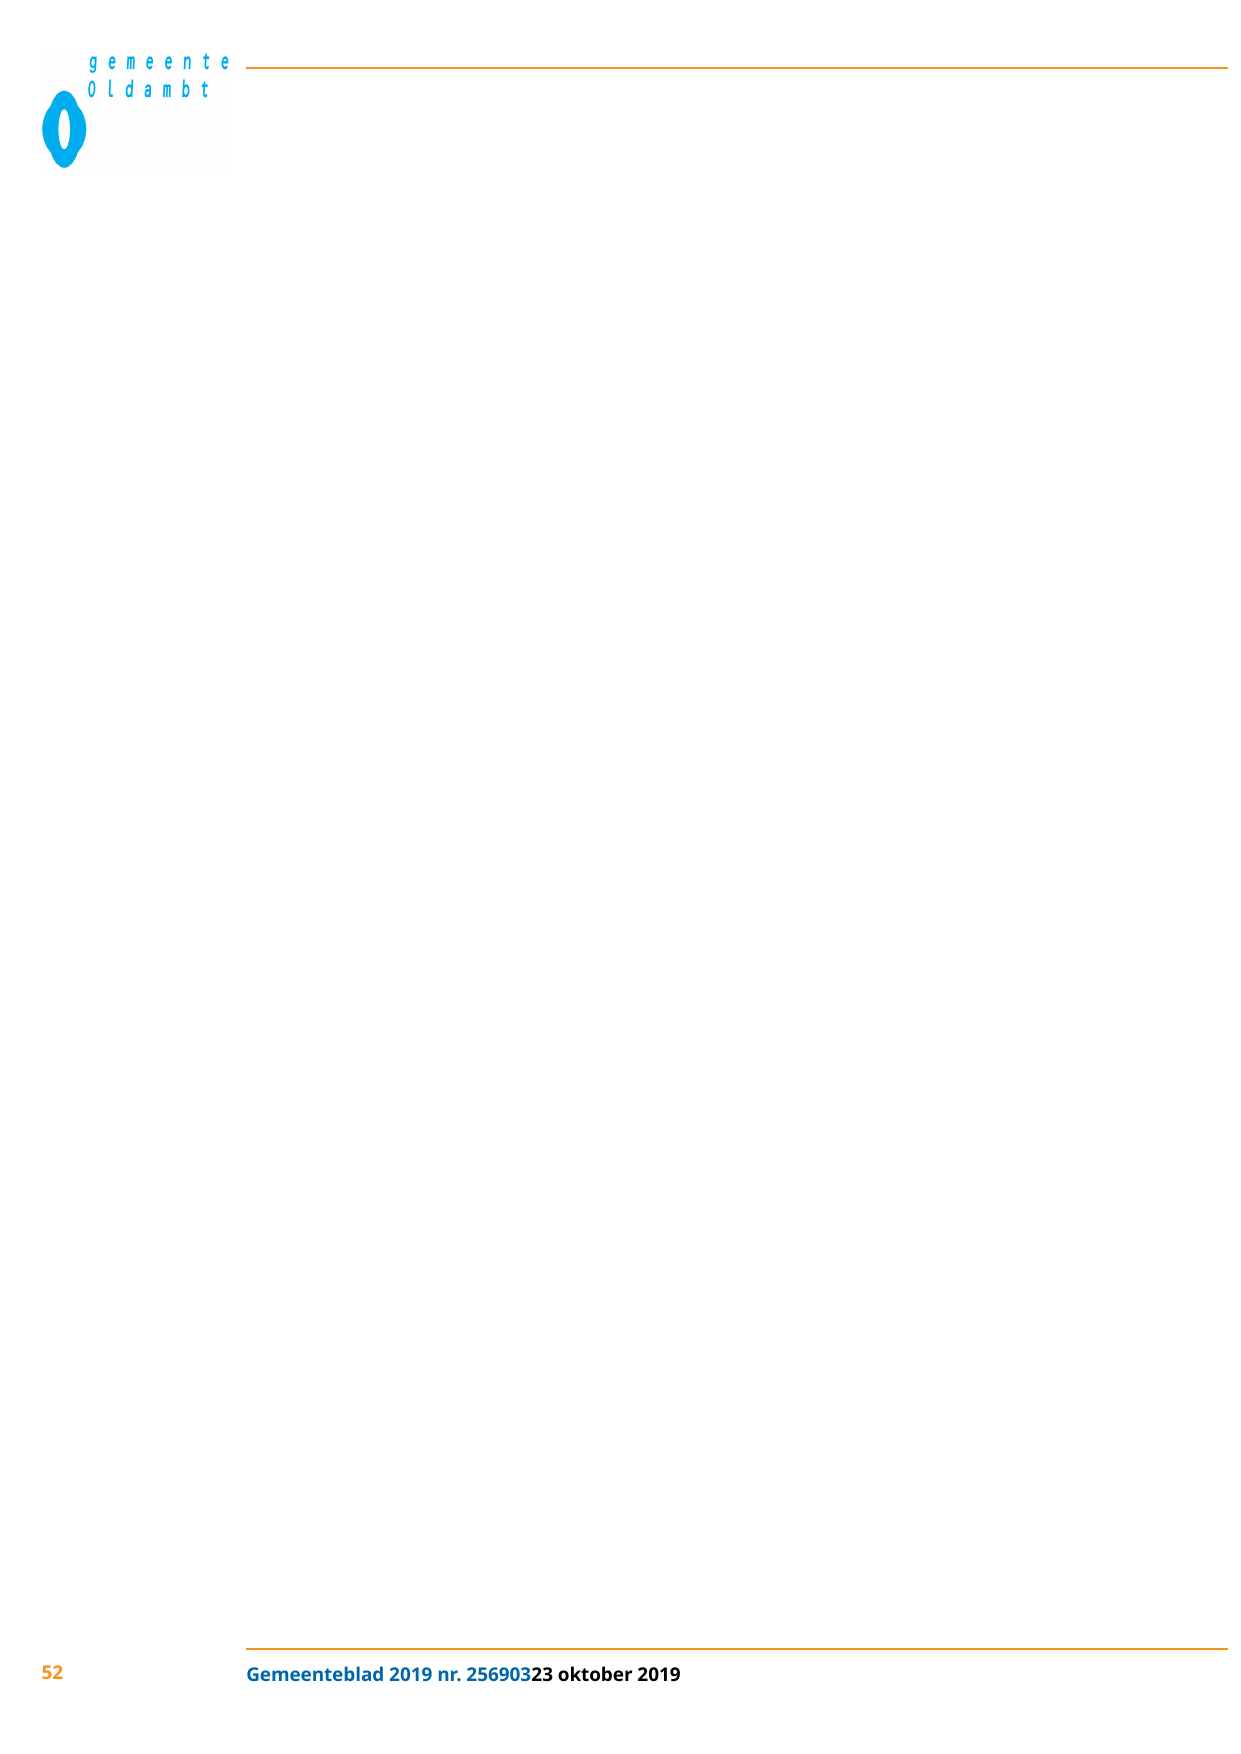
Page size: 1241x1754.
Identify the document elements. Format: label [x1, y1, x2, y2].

picture [41, 47, 231, 172]
